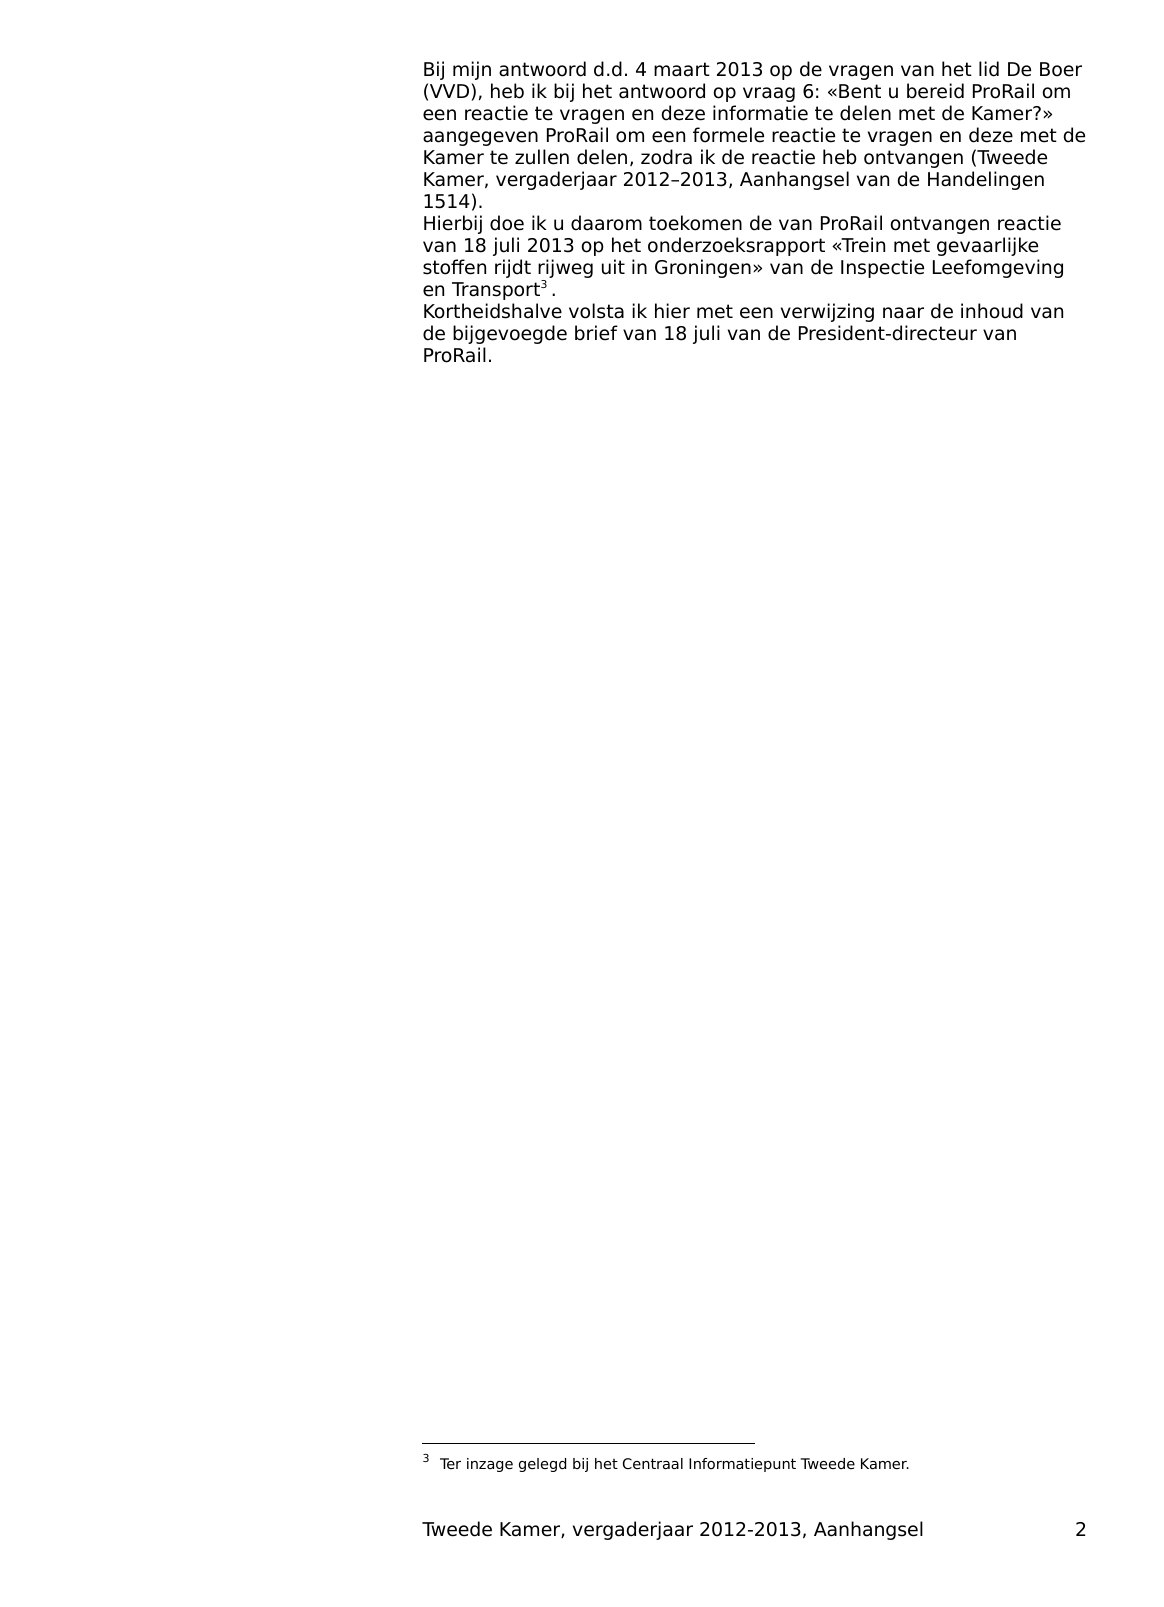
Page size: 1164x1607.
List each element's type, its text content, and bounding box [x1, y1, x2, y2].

text Kortheidshalve volsta ik hier met een verwijzing naar de inhoud van de bijgevoegde brief van 18 juli van de President-directeur van ProRail. [422, 301, 1087, 367]
text Ter inzage gelegd bij het Centraal Informatiepunt Tweede Kamer. [422, 1452, 1087, 1474]
text Bij mijn antwoord d.d. 4 maart 2013 op de vragen van het lid De Boer (VVD), heb ik bij het antwoord op vraag 6: «Bent u bereid ProRail om een reactie te vragen en deze informatie te delen met de Kamer?» aangegeven ProRail om een formele reactie te vragen en deze met de Kamer te zullen delen, zodra ik de reactie heb ontvangen (Tweede Kamer, vergaderjaar 2012–2013, Aanhangsel van de Handelingen 1514). [422, 59, 1087, 213]
text Hierbij doe ik u daarom toekomen de van ProRail ontvangen reactie van 18 juli 2013 op het onderzoeksrapport «Trein met gevaarlijke stoffen rijdt rijweg uit in Groningen» van de Inspectie Leefomgeving en Transport. [422, 213, 1087, 301]
